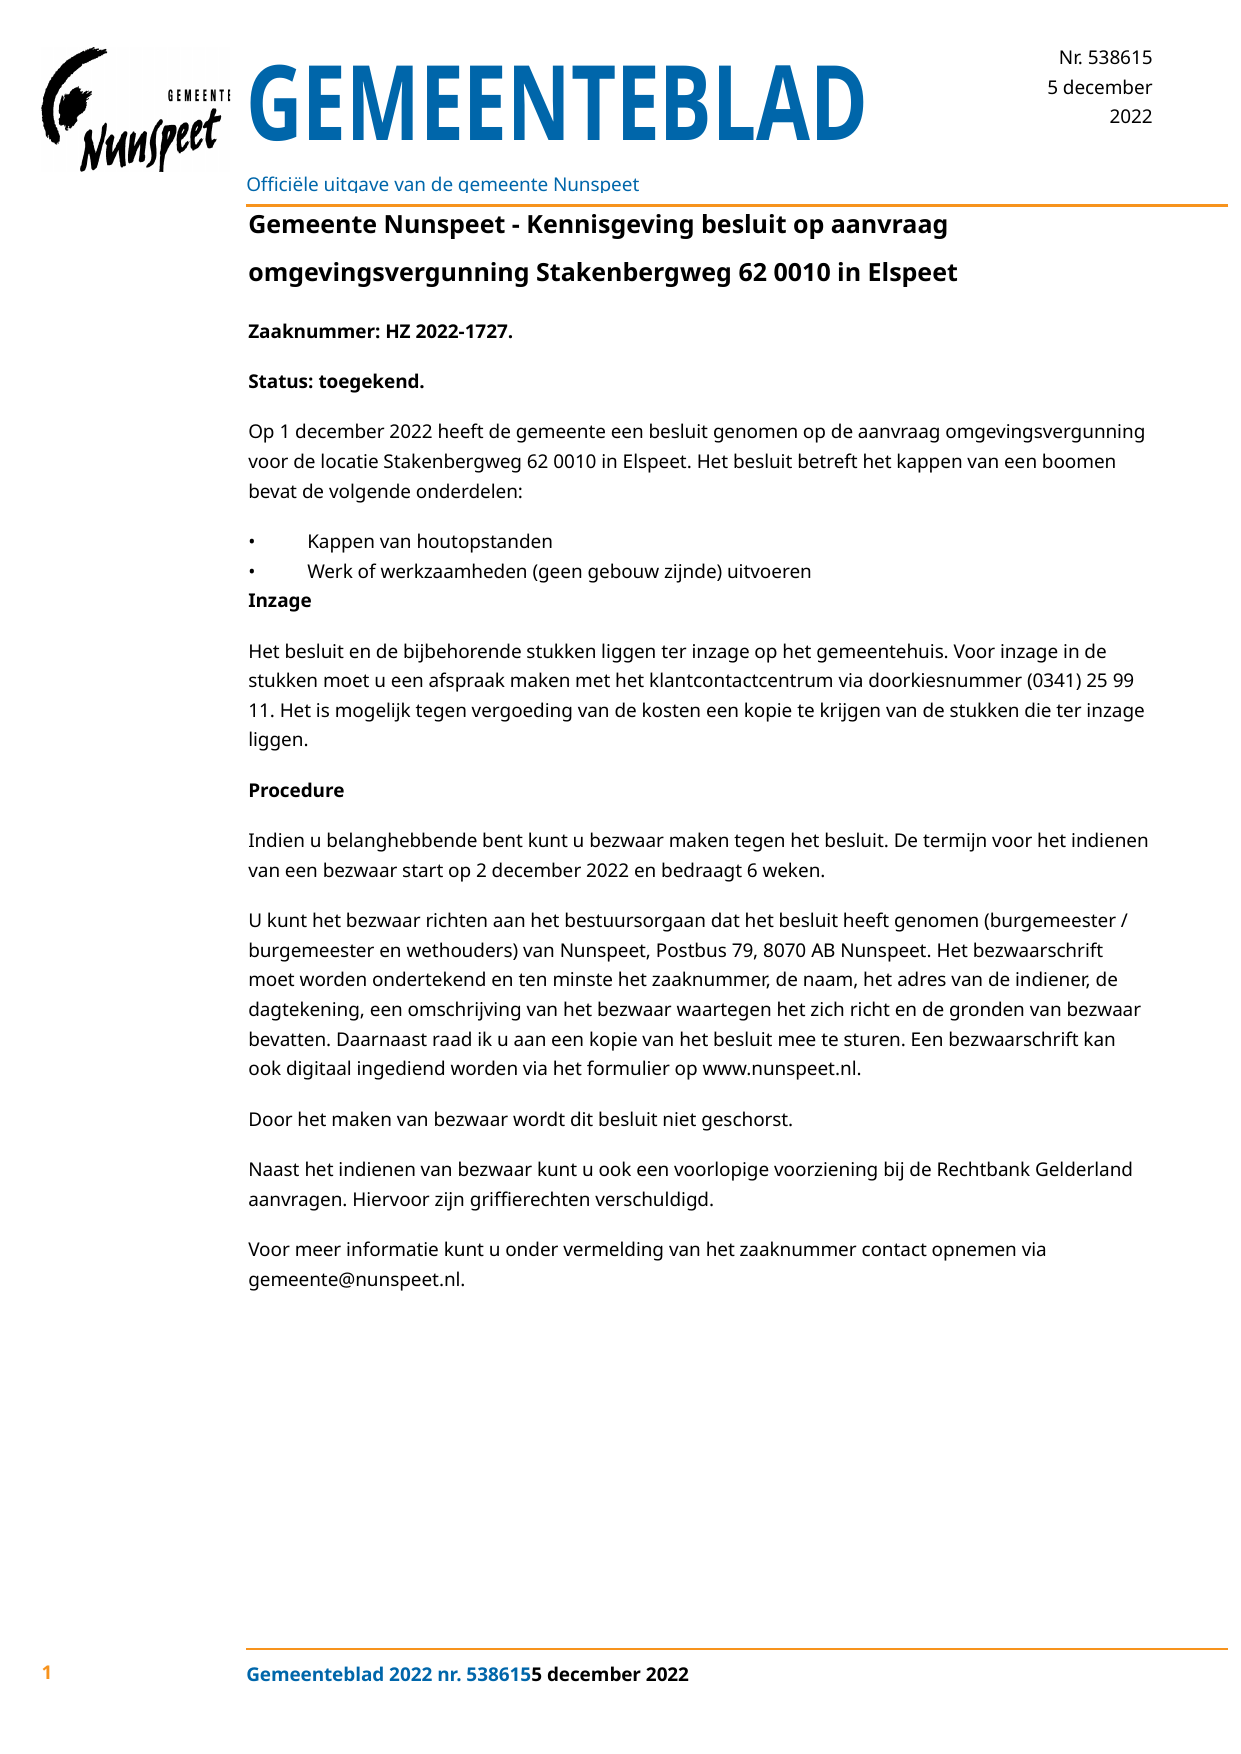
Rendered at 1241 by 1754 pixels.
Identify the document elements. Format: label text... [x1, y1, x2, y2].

text Gemeente Nunspeet - Kennisgeving besluit op aanvraag omgevingsvergunning Stakenbergweg 62 0010 in Elspeet [248, 207, 1152, 288]
text Het besluit en de bijbehorende stukken liggen ter inzage op het gemeentehuis. Voor inzage in de stukken moet u een afspraak maken met het klantcontactcentrum via doorkiesnummer (0341) 25 99 11. Het is mogelijk tegen vergoeding van de kosten een kopie te krijgen van de stukken die ter inzage liggen. [248, 638, 1152, 752]
text Door het maken van bezwaar wordt dit besluit niet geschorst. [248, 1106, 1152, 1132]
list Kappen van houtopstanden [248, 528, 1152, 554]
list Werk of werkzaamheden (geen gebouw zijnde) uitvoeren [248, 558, 1152, 584]
text Procedure [248, 777, 1152, 803]
text Indien u belanghebbende bent kunt u bezwaar maken tegen het besluit. De termijn voor het indienen van een bezwaar start op 2 december 2022 en bedraagt 6 weken. [248, 827, 1152, 883]
text Zaaknummer: HZ 2022-1727. [248, 318, 1152, 344]
text Naast het indienen van bezwaar kunt u ook een voorlopige voorziening bij de Rechtbank Gelderland aanvragen. Hiervoor zijn griffierechten verschuldigd. [248, 1156, 1152, 1212]
text U kunt het bezwaar richten aan het bestuursorgaan dat het besluit heeft genomen (burgemeester / burgemeester en wethouders) van Nunspeet, Postbus 79, 8070 AB Nunspeet. Het bezwaarschrift moet worden ondertekend en ten minste het zaaknummer, de naam, het adres van de indiener, de dagtekening, een omschrijving van het bezwaar waartegen het zich richt en de gronden van bezwaar bevatten. Daarnaast raad ik u aan een kopie van het besluit mee te sturen. Een bezwaarschrift kan ook digitaal ingediend worden via het formulier op www.nunspeet.nl. [248, 907, 1152, 1081]
picture [41, 47, 231, 172]
text Voor meer informatie kunt u onder vermelding van het zaaknummer contact opnemen via gemeente@nunspeet.nl. [248, 1236, 1152, 1292]
text Op 1 december 2022 heeft de gemeente een besluit genomen op de aanvraag omgevingsvergunning voor de locatie Stakenbergweg 62 0010 in Elspeet. Het besluit betreft het kappen van een boomen bevat de volgende onderdelen: [248, 419, 1152, 504]
text Inzage [248, 587, 1152, 613]
text Status: toegekend. [248, 368, 1152, 394]
